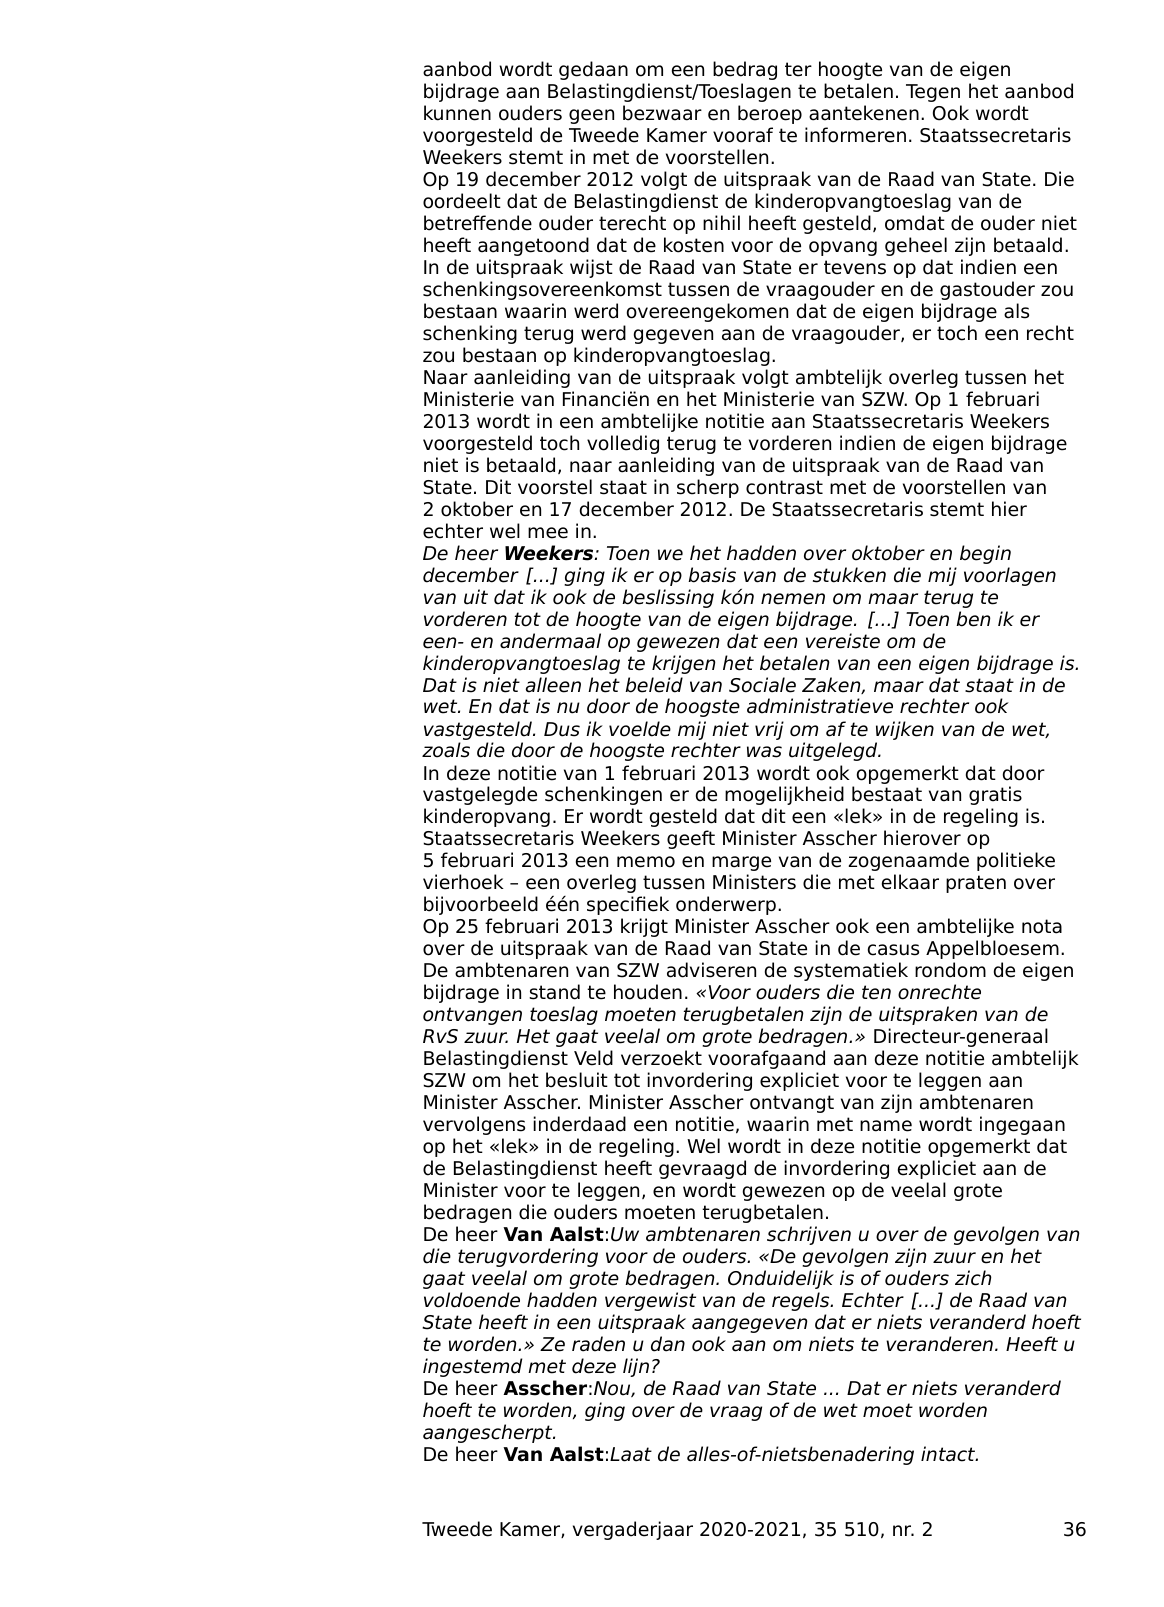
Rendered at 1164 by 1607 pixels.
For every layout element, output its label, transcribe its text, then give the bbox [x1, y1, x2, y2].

text De heer Van Aalst:Laat de alles-of-nietsbenadering intact. [422, 1444, 1087, 1466]
text Op 19 december 2012 volgt de uitspraak van de Raad van State. Die oordeelt dat de Belastingdienst de kinderopvangtoeslag van de betreffende ouder terecht op nihil heeft gesteld, omdat de ouder niet heeft aangetoond dat de kosten voor de opvang geheel zijn betaald. In de uitspraak wijst de Raad van State er tevens op dat indien een schenkingsovereenkomst tussen de vraagouder en de gastouder zou bestaan waarin werd overeengekomen dat de eigen bijdrage als schenking terug werd gegeven aan de vraagouder, er toch een recht zou bestaan op kinderopvangtoeslag. [422, 169, 1087, 367]
text In deze notitie van 1 februari 2013 wordt ook opgemerkt dat door vastgelegde schenkingen er de mogelijkheid bestaat van gratis kinderopvang. Er wordt gesteld dat dit een «lek» in de regeling is. Staatssecretaris Weekers geeft Minister Asscher hierover op 5 februari 2013 een memo en marge van de zogenaamde politieke vierhoek – een overleg tussen Ministers die met elkaar praten over bijvoorbeeld één specifiek onderwerp. [422, 762, 1087, 916]
text aanbod wordt gedaan om een bedrag ter hoogte van de eigen bijdrage aan Belastingdienst/Toeslagen te betalen. Tegen het aanbod kunnen ouders geen bezwaar en beroep aantekenen. Ook wordt voorgesteld de Tweede Kamer vooraf te informeren. Staatssecretaris Weekers stemt in met de voorstellen. [422, 59, 1087, 169]
text Naar aanleiding van de uitspraak volgt ambtelijk overleg tussen het Ministerie van Financiën en het Ministerie van SZW. Op 1 februari 2013 wordt in een ambtelijke notitie aan Staatssecretaris Weekers voorgesteld toch volledig terug te vorderen indien de eigen bijdrage niet is betaald, naar aanleiding van de uitspraak van de Raad van State. Dit voorstel staat in scherp contrast met de voorstellen van 2 oktober en 17 december 2012. De Staatssecretaris stemt hier echter wel mee in. [422, 367, 1087, 543]
text De heer Van Aalst:Uw ambtenaren schrijven u over de gevolgen van die terugvordering voor de ouders. «De gevolgen zijn zuur en het gaat veelal om grote bedragen. Onduidelijk is of ouders zich voldoende hadden vergewist van de regels. Echter [...] de Raad van State heeft in een uitspraak aangegeven dat er niets veranderd hoeft te worden.» Ze raden u dan ook aan om niets te veranderen. Heeft u ingestemd met deze lijn? [422, 1224, 1087, 1378]
text Op 25 februari 2013 krijgt Minister Asscher ook een ambtelijke nota over de uitspraak van de Raad van State in de casus Appelbloesem. De ambtenaren van SZW adviseren de systematiek rondom de eigen bijdrage in stand te houden. «Voor ouders die ten onrechte ontvangen toeslag moeten terugbetalen zijn de uitspraken van de RvS zuur. Het gaat veelal om grote bedragen.» Directeur-generaal Belastingdienst Veld verzoekt voorafgaand aan deze notitie ambtelijk SZW om het besluit tot invordering expliciet voor te leggen aan Minister Asscher. Minister Asscher ontvangt van zijn ambtenaren vervolgens inderdaad een notitie, waarin met name wordt ingegaan op het «lek» in de regeling. Wel wordt in deze notitie opgemerkt dat de Belastingdienst heeft gevraagd de invordering expliciet aan de Minister voor te leggen, en wordt gewezen op de veelal grote bedragen die ouders moeten terugbetalen. [422, 916, 1087, 1224]
text De heer Weekers: Toen we het hadden over oktober en begin december [...] ging ik er op basis van de stukken die mij voorlagen van uit dat ik ook de beslissing kón nemen om maar terug te vorderen tot de hoogte van de eigen bijdrage. [...] Toen ben ik er een- en andermaal op gewezen dat een vereiste om de kinderopvangtoeslag te krijgen het betalen van een eigen bijdrage is. Dat is niet alleen het beleid van Sociale Zaken, maar dat staat in de wet. En dat is nu door de hoogste administratieve rechter ook vastgesteld. Dus ik voelde mij niet vrij om af te wijken van de wet, zoals die door de hoogste rechter was uitgelegd. [422, 543, 1087, 762]
text De heer Asscher:Nou, de Raad van State ... Dat er niets veranderd hoeft te worden, ging over de vraag of de wet moet worden aangescherpt. [422, 1378, 1087, 1444]
